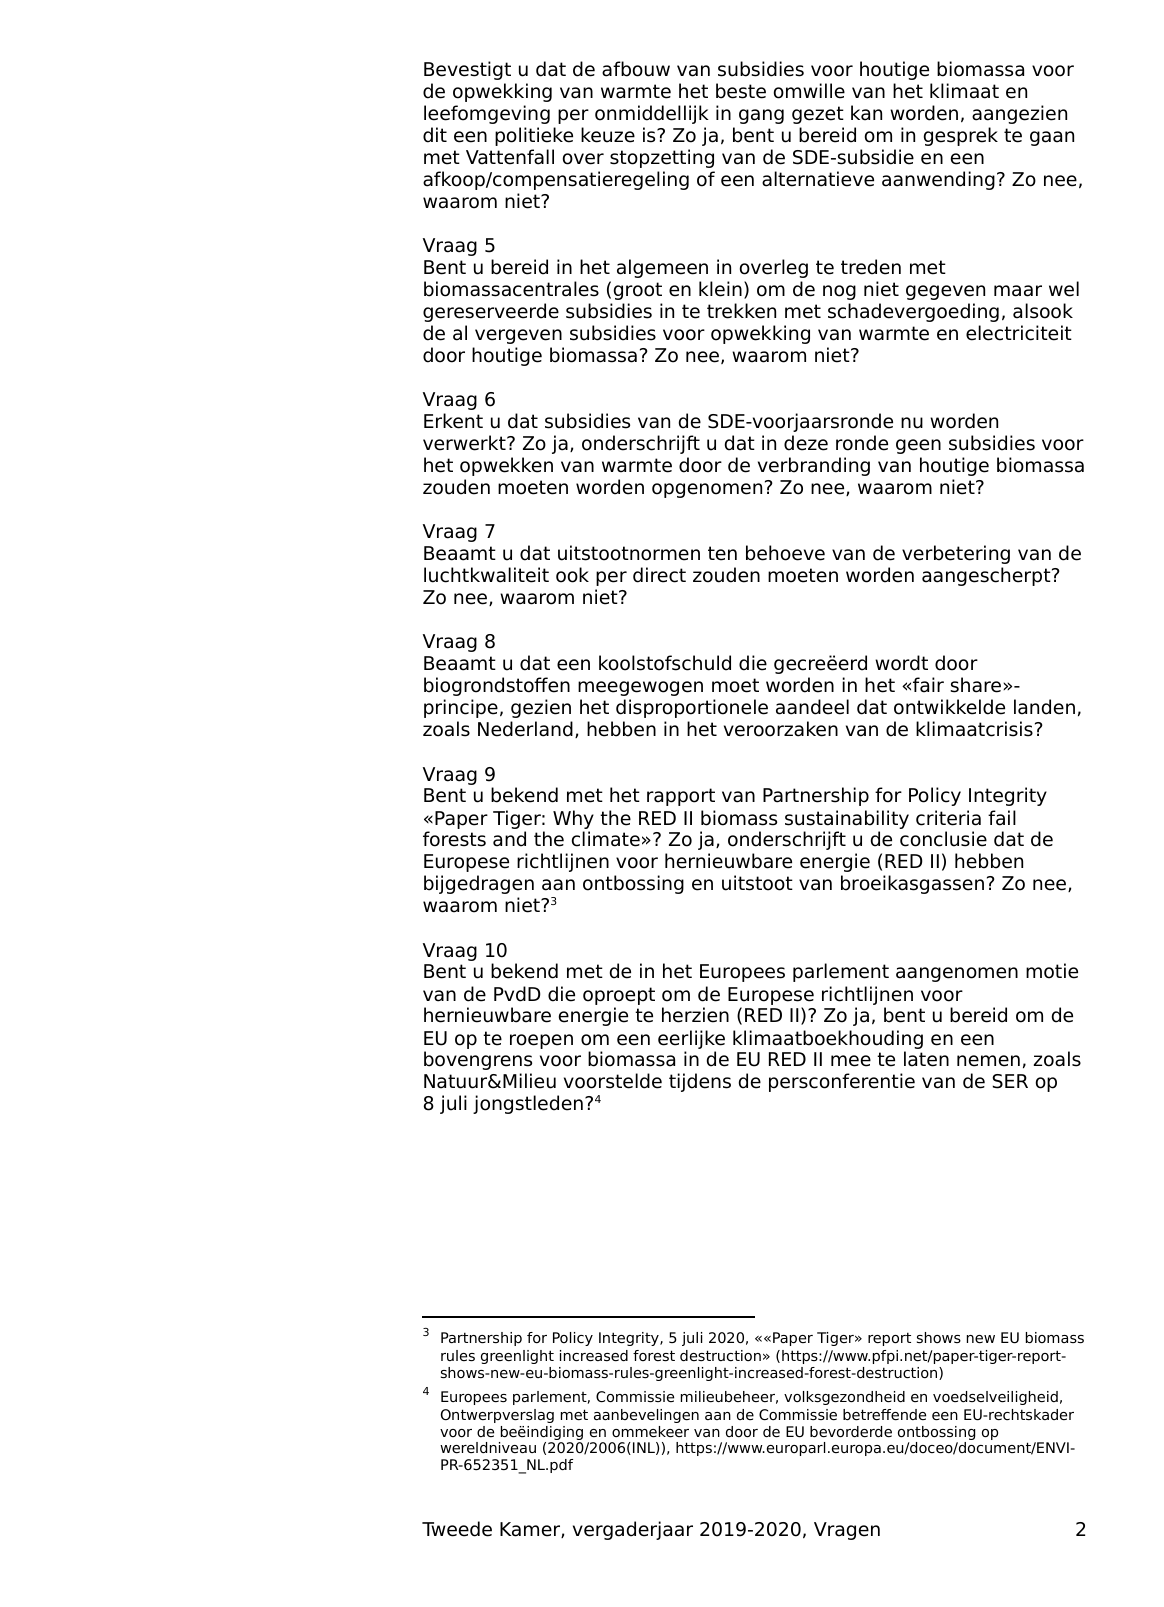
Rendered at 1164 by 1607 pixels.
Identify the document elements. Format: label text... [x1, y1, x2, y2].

text Bent u bereid in het algemeen in overleg te treden met biomassacentrales (groot en klein) om de nog niet gegeven maar wel gereserveerde subsidies in te trekken met schadevergoeding, alsook de al vergeven subsidies voor opwekking van warmte en electriciteit door houtige biomassa? Zo nee, waarom niet? [422, 257, 1087, 367]
text Europees parlement, Commissie milieubeheer, volksgezondheid en voedselveiligheid, Ontwerpverslag met aanbevelingen aan de Commissie betreffende een EU-rechtskader voor de beëindiging en ommekeer van door de EU bevorderde ontbossing op wereldniveau (2020/2006(INL)), https://www.europarl.europa.eu/doceo/document/ENVI-PR-652351_NL.pdf [422, 1385, 1087, 1474]
text Bevestigt u dat de afbouw van subsidies voor houtige biomassa voor de opwekking van warmte het beste omwille van het klimaat en leefomgeving per onmiddellijk in gang gezet kan worden, aangezien dit een politieke keuze is? Zo ja, bent u bereid om in gesprek te gaan met Vattenfall over stopzetting van de SDE-subsidie en een afkoop/compensatieregeling of een alternatieve aanwending? Zo nee, waarom niet? [422, 59, 1087, 213]
text Vraag 8 [422, 631, 1087, 653]
text Bent u bekend met de in het Europees parlement aangenomen motie van de PvdD die oproept om de Europese richtlijnen voor hernieuwbare energie te herzien (RED II)? Zo ja, bent u bereid om de EU op te roepen om een eerlijke klimaatboekhouding en een bovengrens voor biomassa in de EU RED II mee te laten nemen, zoals Natuur&Milieu voorstelde tijdens de persconferentie van de SER op 8 juli jongstleden? [422, 961, 1087, 1115]
text Vraag 9 [422, 763, 1087, 785]
text Vraag 10 [422, 939, 1087, 961]
text Partnership for Policy Integrity, 5 juli 2020, ««Paper Tiger» report shows new EU biomass rules greenlight increased forest destruction» (https://www.pfpi.net/paper-tiger-report-shows-new-eu-biomass-rules-greenlight-increased-forest-destruction) [422, 1326, 1087, 1382]
text Beaamt u dat uitstootnormen ten behoeve van de verbetering van de luchtkwaliteit ook per direct zouden moeten worden aangescherpt? Zo nee, waarom niet? [422, 543, 1087, 609]
text Erkent u dat subsidies van de SDE-voorjaarsronde nu worden verwerkt? Zo ja, onderschrijft u dat in deze ronde geen subsidies voor het opwekken van warmte door de verbranding van houtige biomassa zouden moeten worden opgenomen? Zo nee, waarom niet? [422, 411, 1087, 499]
text Vraag 6 [422, 389, 1087, 411]
text Beaamt u dat een koolstofschuld die gecreëerd wordt door biogrondstoffen meegewogen moet worden in het «fair share»-principe, gezien het disproportionele aandeel dat ontwikkelde landen, zoals Nederland, hebben in het veroorzaken van de klimaatcrisis? [422, 653, 1087, 741]
text Vraag 7 [422, 521, 1087, 543]
text Vraag 5 [422, 235, 1087, 257]
text Bent u bekend met het rapport van Partnership for Policy Integrity «Paper Tiger: Why the RED II biomass sustainability criteria fail forests and the climate»? Zo ja, onderschrijft u de conclusie dat de Europese richtlijnen voor hernieuwbare energie (RED II) hebben bijgedragen aan ontbossing en uitstoot van broeikasgassen? Zo nee, waarom niet? [422, 785, 1087, 917]
